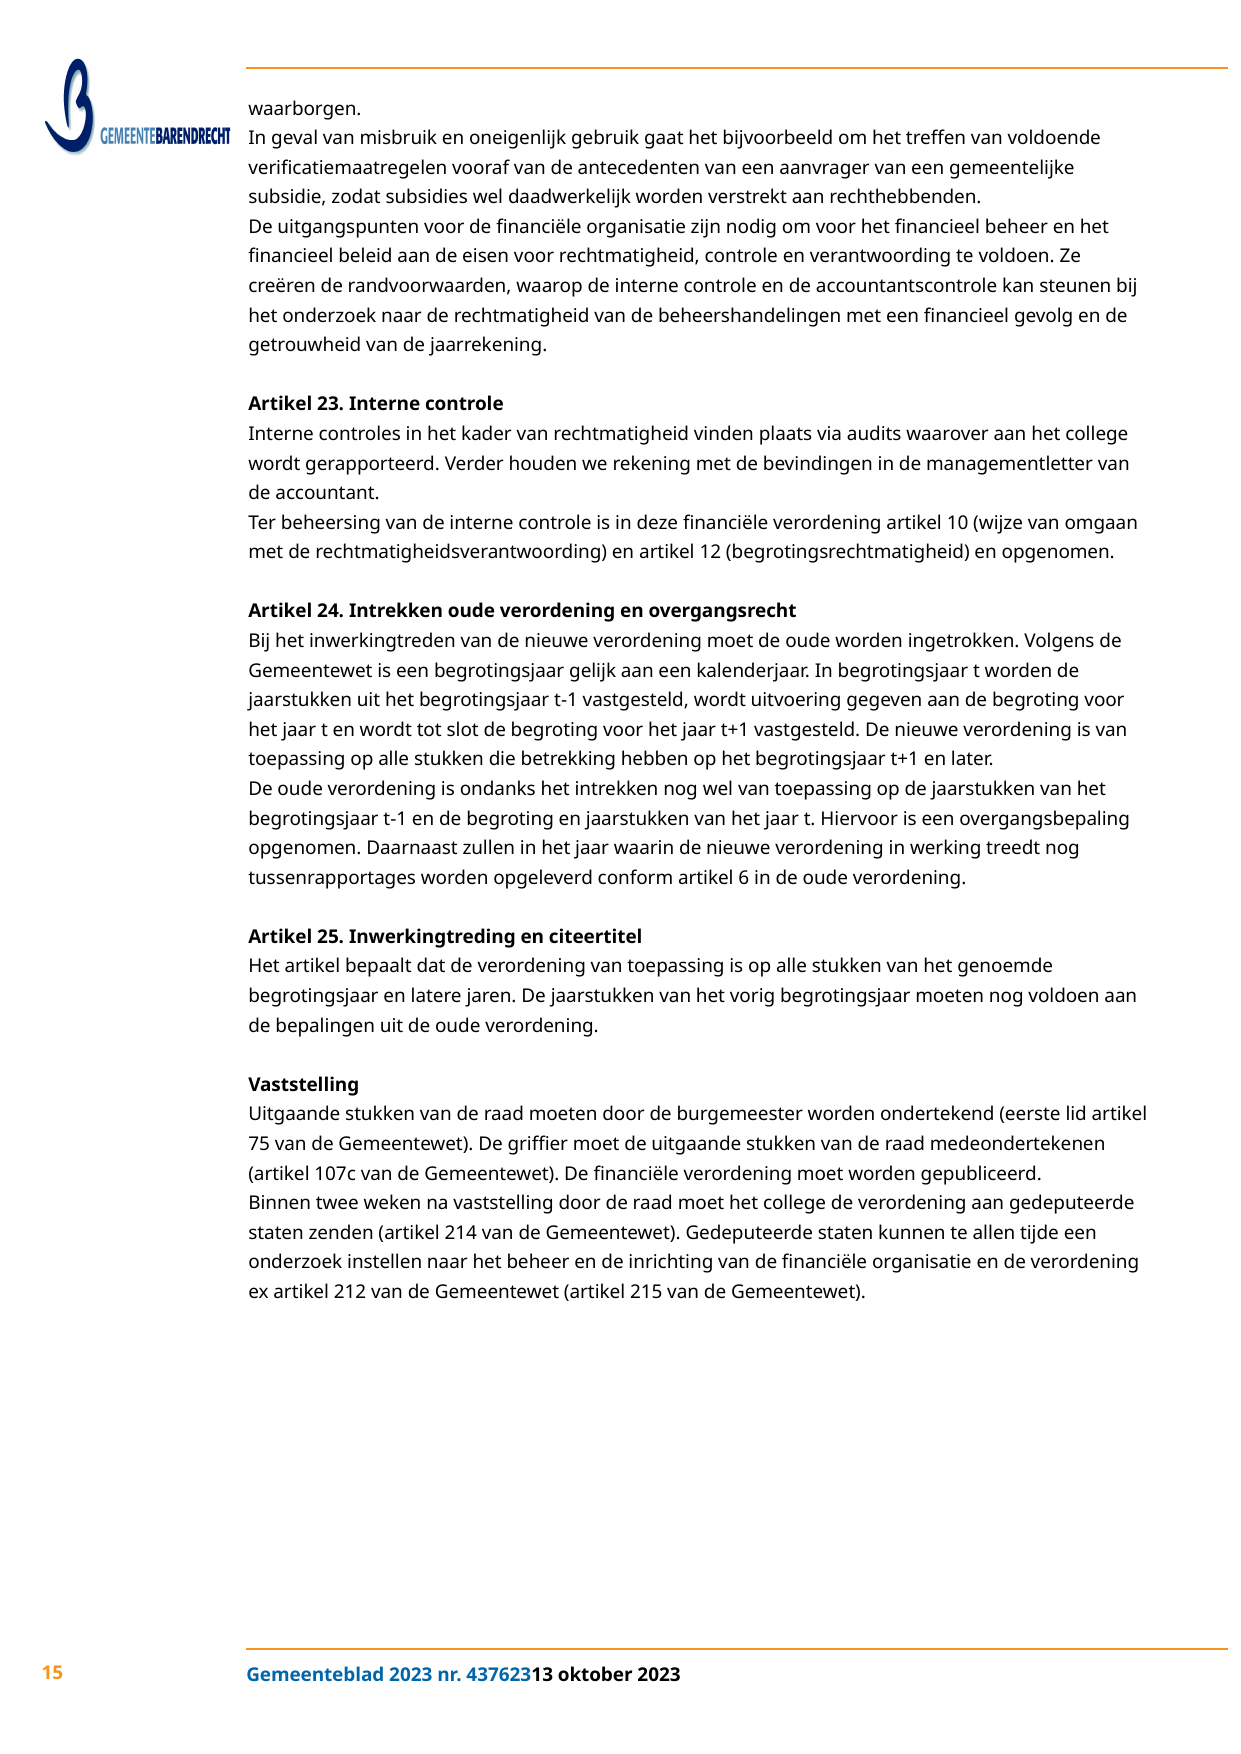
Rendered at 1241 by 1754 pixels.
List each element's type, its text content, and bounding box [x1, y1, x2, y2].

text Artikel 25. Inwerkingtreding en citeertitel [248, 923, 1152, 949]
text In geval van misbruik en oneigenlijk gebruik gaat het bijvoorbeeld om het treffen van voldoende verificatiemaatregelen vooraf van de antecedenten van een aanvrager van een gemeentelijke subsidie, zodat subsidies wel daadwerkelijk worden verstrekt aan rechthebbenden. [248, 124, 1152, 209]
text Artikel 23. Interne controle [248, 391, 1152, 416]
text Het artikel bepaalt dat de verordening van toepassing is op alle stukken van het genoemde begrotingsjaar en latere jaren. De jaarstukken van het vorig begrotingsjaar moeten nog voldoen aan de bepalingen uit de oude verordening. [248, 953, 1152, 1038]
text Ter beheersing van de interne controle is in deze financiële verordening artikel 10 (wijze van omgaan met de rechtmatigheidsverantwoording) en artikel 12 (begrotingsrechtmatigheid) en opgenomen. [248, 509, 1152, 564]
text De uitgangspunten voor de financiële organisatie zijn nodig om voor het financieel beheer en het financieel beleid aan de eisen voor rechtmatigheid, controle en verantwoording te voldoen. Ze creëren de randvoorwaarden, waarop de interne controle en de accountantscontrole kan steunen bij het onderzoek naar de rechtmatigheid van de beheershandelingen met een financieel gevolg en de getrouwheid van de jaarrekening. [248, 213, 1152, 357]
text Interne controles in het kader van rechtmatigheid vinden plaats via audits waarover aan het college wordt gerapporteerd. Verder houden we rekening met de bevindingen in de managementletter van de accountant. [248, 420, 1152, 505]
text De oude verordening is ondanks het intrekken nog wel van toepassing op de jaarstukken van het begrotingsjaar t-1 en de begroting en jaarstukken van het jaar t. Hiervoor is een overgangsbepaling opgenomen. Daarnaast zullen in het jaar waarin de nieuwe verordening in werking treedt nog tussenrapportages worden opgeleverd conform artikel 6 in de oude verordening. [248, 775, 1152, 890]
text Artikel 24. Intrekken oude verordening en overgangsrecht [248, 598, 1152, 623]
text Binnen twee weken na vaststelling door de raad moet het college de verordening aan gedeputeerde staten zenden (artikel 214 van de Gemeentewet). Gedeputeerde staten kunnen te allen tijde een onderzoek instellen naar het beheer en de inrichting van de financiële organisatie en de verordening ex artikel 212 van de Gemeentewet (artikel 215 van de Gemeentewet). [248, 1189, 1152, 1304]
text Vaststelling [248, 1071, 1152, 1097]
text waarborgen. [248, 95, 1152, 121]
picture [41, 47, 231, 172]
text Uitgaande stukken van de raad moeten door de burgemeester worden ondertekend (eerste lid artikel 75 van de Gemeentewet). De griffier moet de uitgaande stukken van de raad medeondertekenen (artikel 107c van de Gemeentewet). De financiële verordening moet worden gepubliceerd. [248, 1101, 1152, 1186]
text Bij het inwerkingtreden van de nieuwe verordening moet de oude worden ingetrokken. Volgens de Gemeentewet is een begrotingsjaar gelijk aan een kalenderjaar. In begrotingsjaar t worden de jaarstukken uit het begrotingsjaar t-1 vastgesteld, wordt uitvoering gegeven aan de begroting voor het jaar t en wordt tot slot de begroting voor het jaar t+1 vastgesteld. De nieuwe verordening is van toepassing op alle stukken die betrekking hebben op het begrotingsjaar t+1 en later. [248, 627, 1152, 771]
